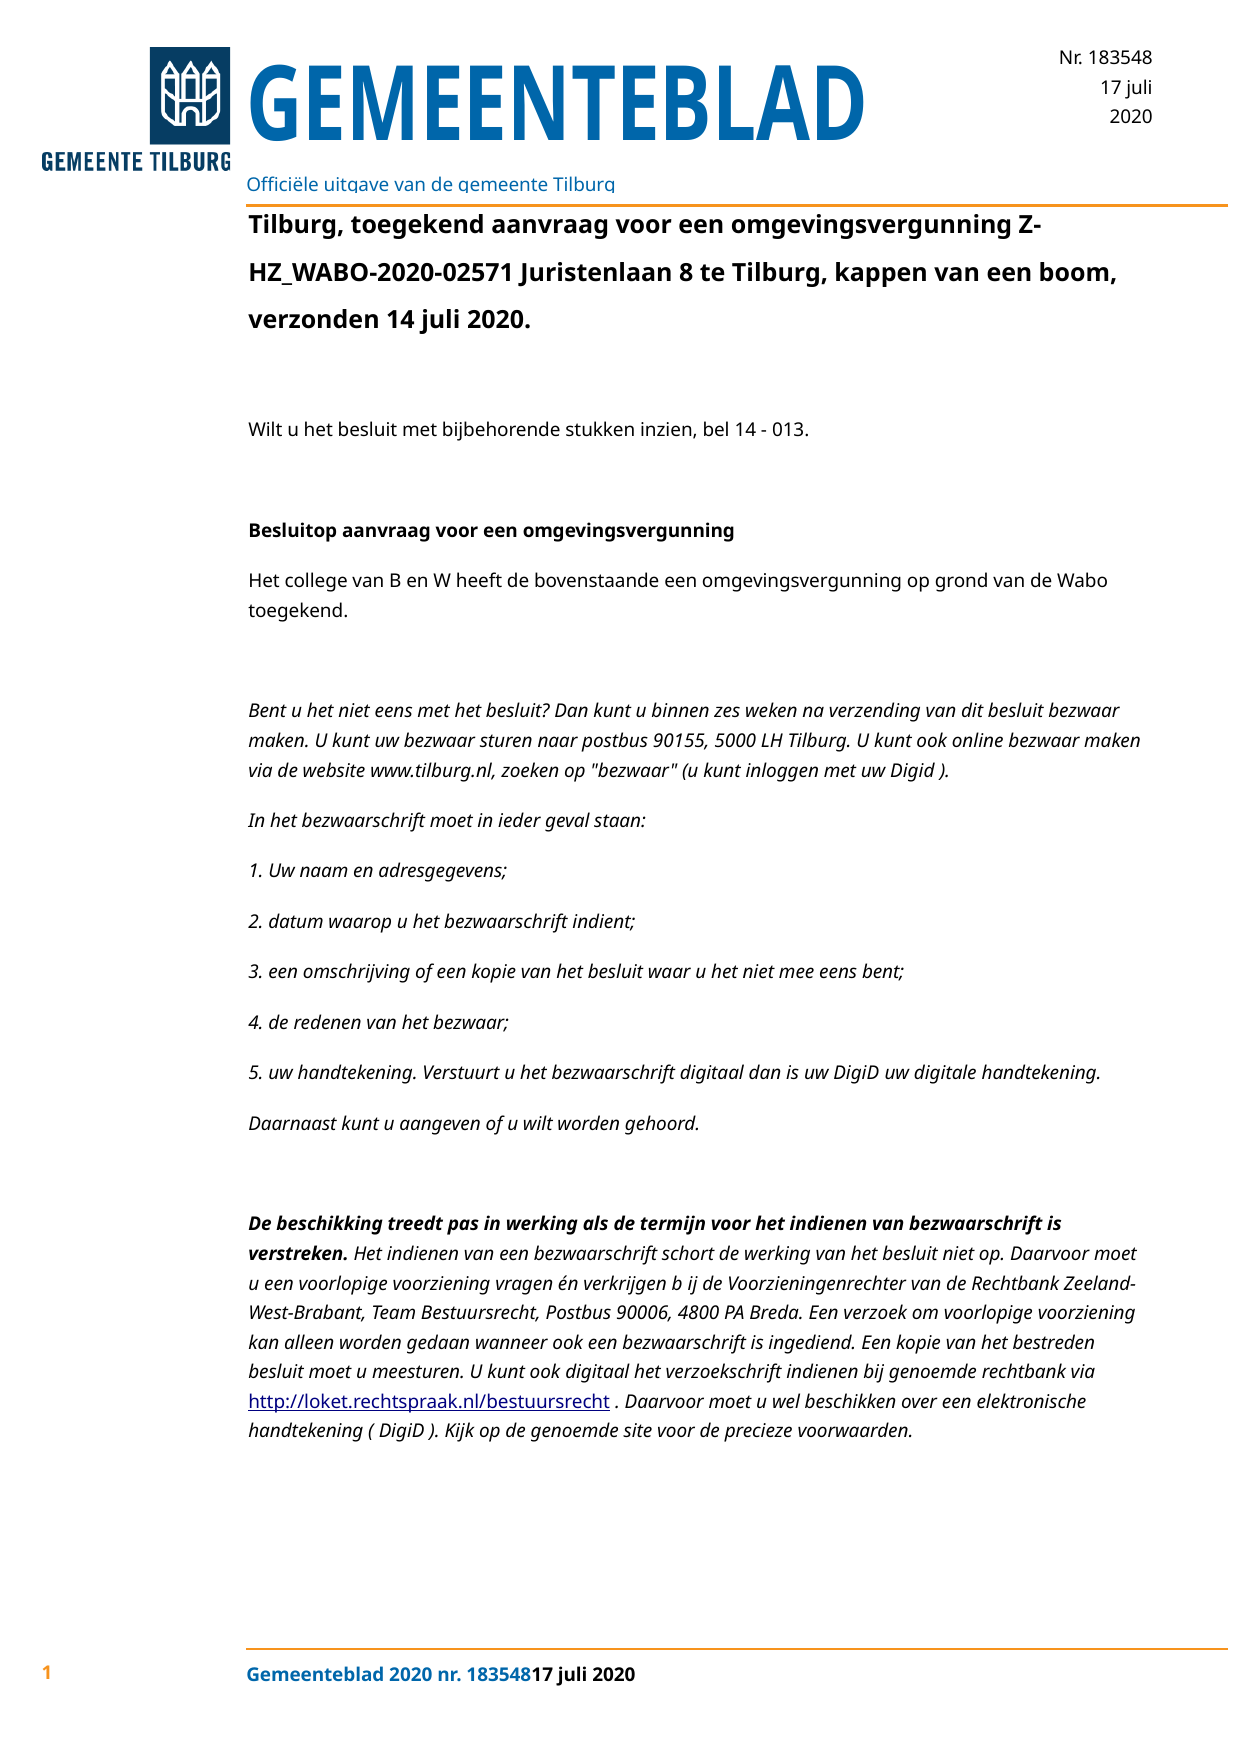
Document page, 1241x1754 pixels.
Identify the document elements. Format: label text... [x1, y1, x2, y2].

text 3. een omschrijving of een kopie van het besluit waar u het niet mee eens bent; [248, 958, 1152, 984]
text In het bezwaarschrift moet in ieder geval staan: [248, 807, 1152, 833]
text Wilt u het besluit met bijbehorende stukken inzien, bel 14 - 013. [248, 416, 1152, 442]
text 4. de redenen van het bezwaar; [248, 1009, 1152, 1034]
text Besluitop aanvraag voor een omgevingsvergunning [248, 517, 1152, 542]
text De beschikking treedt pas in werking als de termijn voor het indienen van bezwaarschrift is verstreken. Het indienen van een bezwaarschrift schort de werking van het besluit niet op. Daarvoor moet u een voorlopige voorziening vragen én verkrijgen b ij de Voorzieningenrechter van de Rechtbank Zeeland-West-Brabant, Team Bestuursrecht, Postbus 90006, 4800 PA Breda. Een verzoek om voorlopige voorziening kan alleen worden gedaan wanneer ook een bezwaarschrift is ingediend. Een kopie van het bestreden besluit moet u meesturen. U kunt ook digitaal het verzoekschrift indienen bij genoemde rechtbank via http://loket.rechtspraak.nl/bestuursrecht . Daarvoor moet u wel beschikken over een elektronische handtekening ( DigiD ). Kijk op de genoemde site voor de precieze voorwaarden. [248, 1211, 1152, 1443]
text 1. Uw naam en adresgegevens; [248, 858, 1152, 883]
text Daarnaast kunt u aangeven of u wilt worden gehoord. [248, 1110, 1152, 1135]
picture [41, 47, 231, 172]
text Bent u het niet eens met het besluit? Dan kunt u binnen zes weken na verzending van dit besluit bezwaar maken. U kunt uw bezwaar sturen naar postbus 90155, 5000 LH Tilburg. U kunt ook online bezwaar maken via de website www.tilburg.nl, zoeken op "bezwaar" (u kunt inloggen met uw Digid ). [248, 698, 1152, 782]
text 2. datum waarop u het bezwaarschrift indient; [248, 908, 1152, 934]
text Tilburg, toegekend aanvraag voor een omgevingsvergunning Z-HZ_WABO-2020-02571 Juristenlaan 8 te Tilburg, kappen van een boom, verzonden 14 juli 2020. [248, 207, 1152, 336]
text Het college van B en W heeft de bovenstaande een omgevingsvergunning op grond van de Wabo toegekend. [248, 567, 1152, 622]
text 5. uw handtekening. Verstuurt u het bezwaarschrift digitaal dan is uw DigiD uw digitale handtekening. [248, 1059, 1152, 1085]
